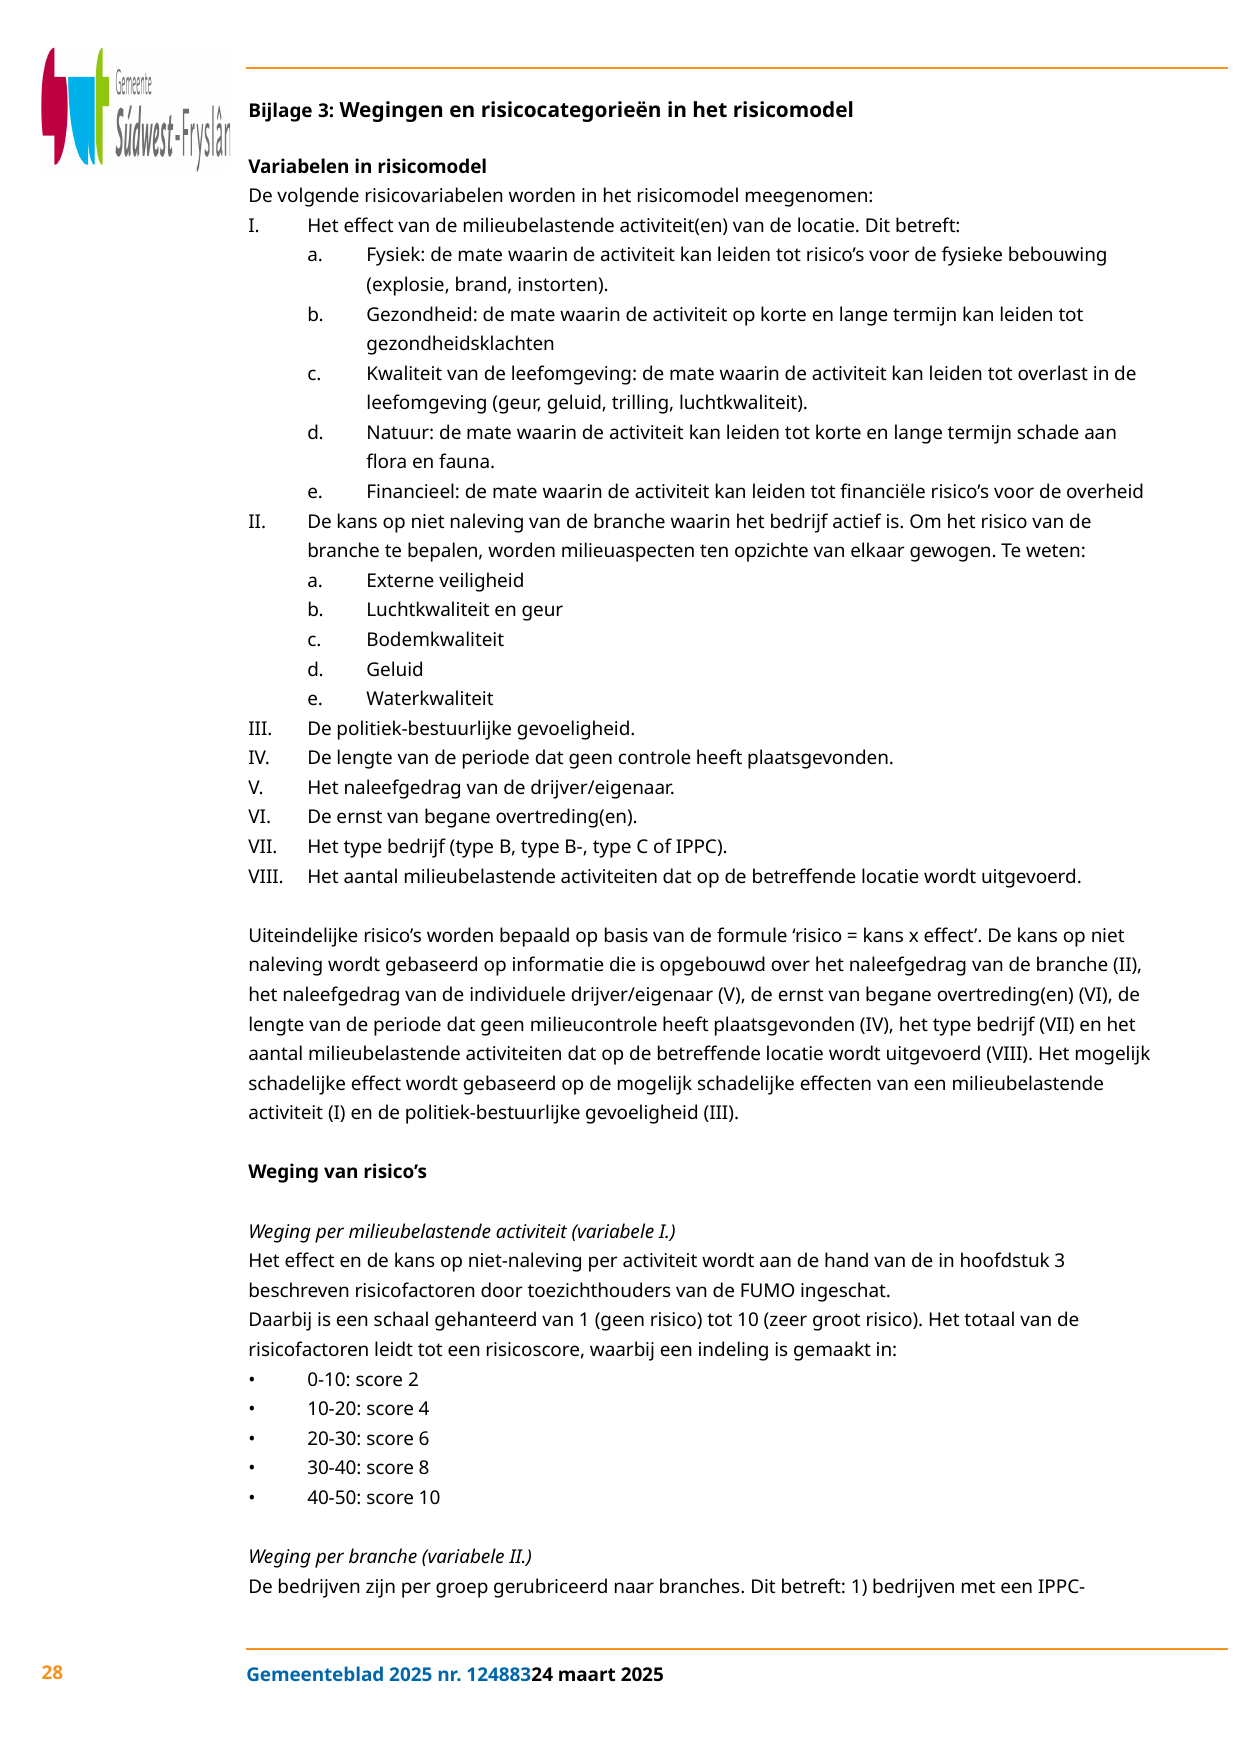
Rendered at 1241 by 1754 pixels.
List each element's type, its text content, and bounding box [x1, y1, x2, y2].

list De lengte van de periode dat geen controle heeft plaatsgevonden. [248, 744, 1152, 770]
list De kans op niet naleving van de branche waarin het bedrijf actief is. Om het risico van de branche te bepalen, worden milieuaspecten ten opzichte van elkaar gewogen. Te weten: [248, 508, 1152, 563]
list De politiek-bestuurlijke gevoeligheid. [248, 715, 1152, 741]
text Uiteindelijke risico’s worden bepaald op basis van de formule ‘risico = kans x effect’. De kans op niet naleving wordt gebaseerd op informatie die is opgebouwd over het naleefgedrag van de branche (II), het naleefgedrag van de individuele drijver/eigenaar (V), de ernst van begane overtreding(en) (VI), de lengte van de periode dat geen milieucontrole heeft plaatsgevonden (IV), het type bedrijf (VII) en het aantal milieubelastende activiteiten dat op de betreffende locatie wordt uitgevoerd (VIII). Het mogelijk schadelijke effect wordt gebaseerd op de mogelijk schadelijke effecten van een milieubelastende activiteit (I) en de politiek-bestuurlijke gevoeligheid (III). [248, 922, 1152, 1125]
list Kwaliteit van de leefomgeving: de mate waarin de activiteit kan leiden tot overlast in de leefomgeving (geur, geluid, trilling, luchtkwaliteit). [307, 360, 1152, 415]
list Het type bedrijf (type B, type B-, type C of IPPC). [248, 833, 1152, 859]
text De volgende risicovariabelen worden in het risicomodel meegenomen: [248, 182, 1152, 208]
text Weging van risico’s [248, 1159, 1152, 1184]
list 10-20: score 4 [248, 1395, 1152, 1421]
text Bijlage 3: Wegingen en risicocategorieën in het risicomodel [248, 95, 1152, 123]
list De ernst van begane overtreding(en). [248, 804, 1152, 829]
list 0-10: score 2 [248, 1366, 1152, 1392]
list Gezondheid: de mate waarin de activiteit op korte en lange termijn kan leiden tot gezondheidsklachten [307, 301, 1152, 356]
text De bedrijven zijn per groep gerubriceerd naar branches. Dit betreft: 1) bedrijven met een IPPC- [248, 1573, 1152, 1599]
list Externe veiligheid [307, 567, 1152, 593]
list Financieel: de mate waarin de activiteit kan leiden tot financiële risico’s voor de overheid [307, 478, 1152, 504]
text Weging per milieubelastende activiteit (variabele I.) [248, 1218, 1152, 1244]
list 40-50: score 10 [248, 1484, 1152, 1510]
list 30-40: score 8 [248, 1454, 1152, 1480]
list Natuur: de mate waarin de activiteit kan leiden tot korte en lange termijn schade aan flora en fauna. [307, 419, 1152, 474]
list Waterkwaliteit [307, 685, 1152, 711]
list Luchtkwaliteit en geur [307, 597, 1152, 622]
list Het aantal milieubelastende activiteiten dat op de betreffende locatie wordt uitgevoerd. [248, 863, 1152, 889]
list Het effect van de milieubelastende activiteit(en) van de locatie. Dit betreft: [248, 212, 1152, 238]
list Bodemkwaliteit [307, 626, 1152, 652]
picture [41, 47, 231, 172]
list Fysiek: de mate waarin de activiteit kan leiden tot risico’s voor de fysieke bebouwing (explosie, brand, instorten). [307, 242, 1152, 297]
list Geluid [307, 656, 1152, 682]
text Variabelen in risicomodel [248, 153, 1152, 179]
list 20-30: score 6 [248, 1425, 1152, 1451]
text Daarbij is een schaal gehanteerd van 1 (geen risico) tot 10 (zeer groot risico). Het totaal van de risicofactoren leidt tot een risicoscore, waarbij een indeling is gemaakt in: [248, 1307, 1152, 1362]
text Weging per branche (variabele II.) [248, 1543, 1152, 1569]
text Het effect en de kans op niet-naleving per activiteit wordt aan de hand van de in hoofdstuk 3 beschreven risicofactoren door toezichthouders van de FUMO ingeschat. [248, 1247, 1152, 1303]
list Het naleefgedrag van de drijver/eigenaar. [248, 774, 1152, 800]
